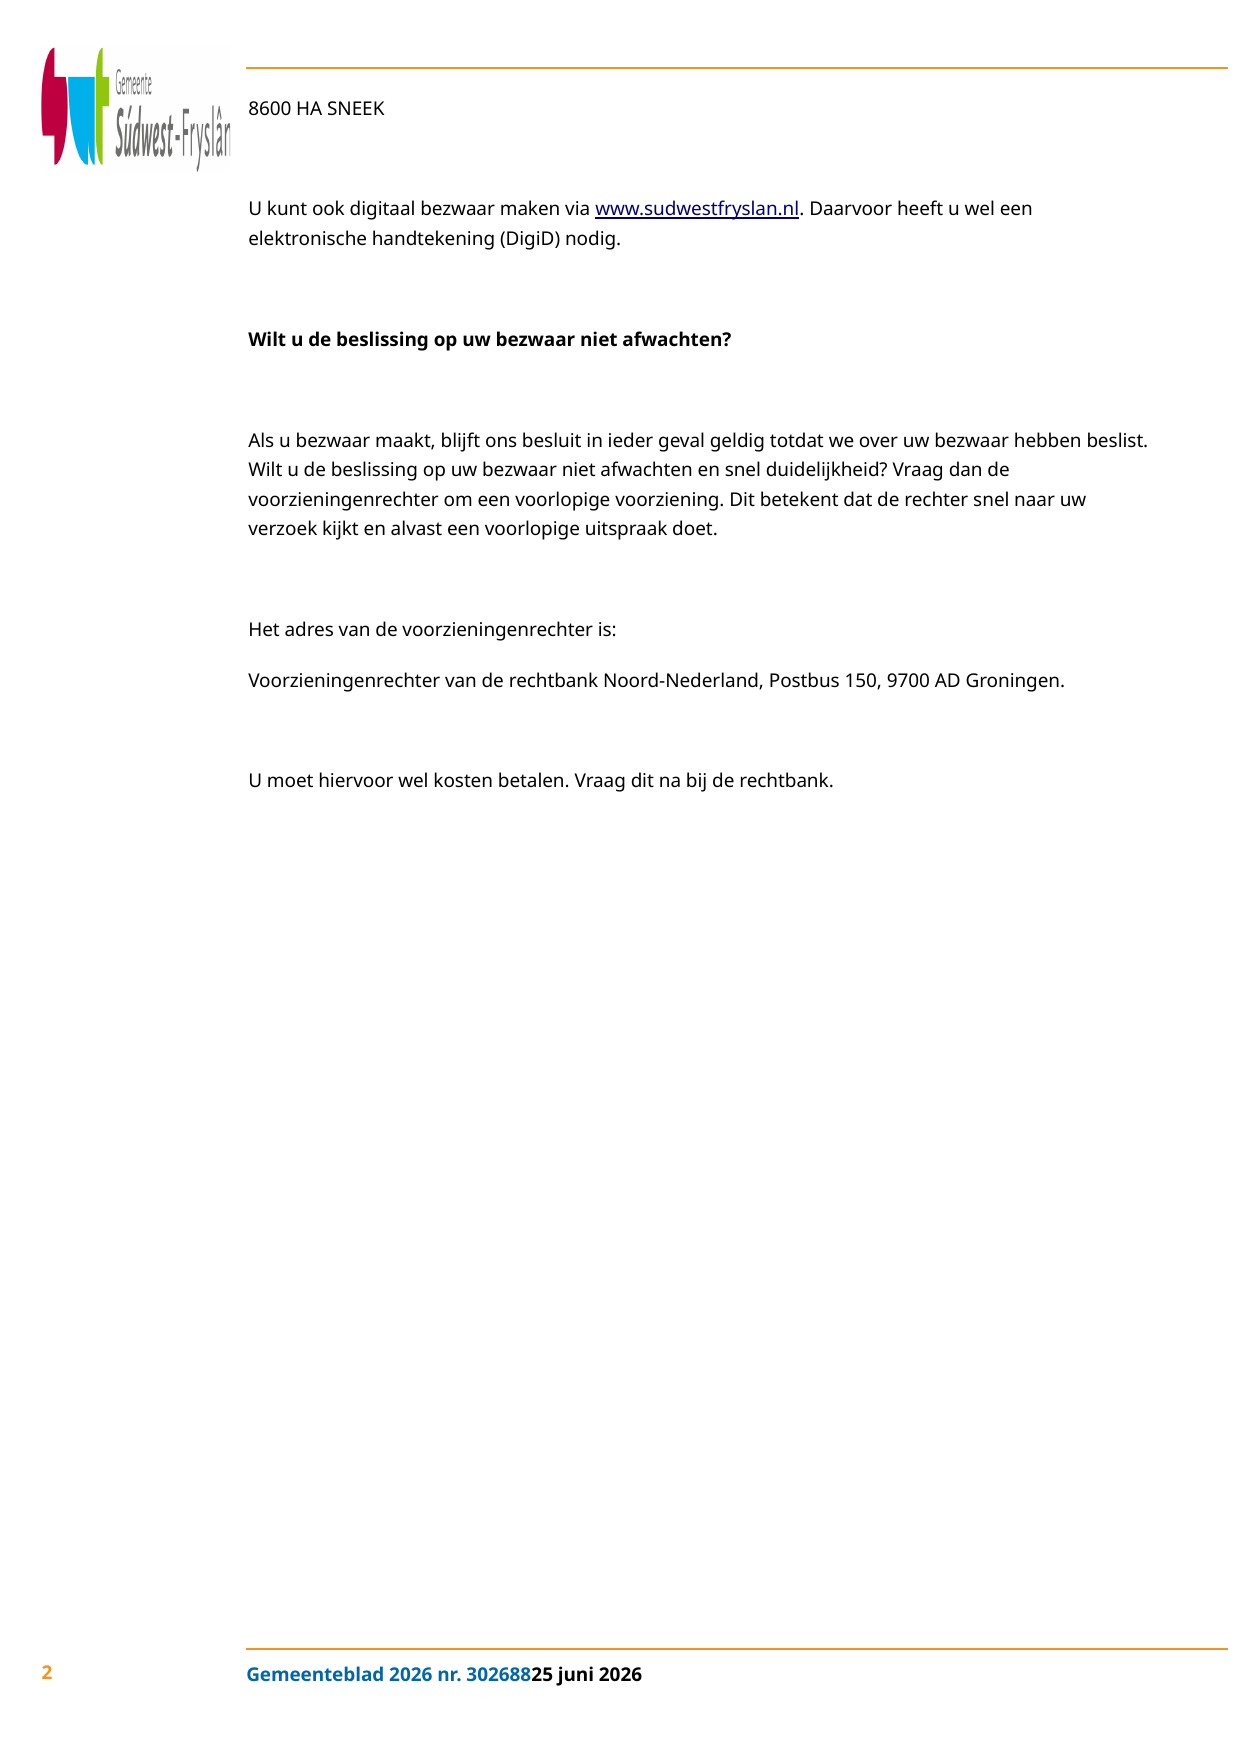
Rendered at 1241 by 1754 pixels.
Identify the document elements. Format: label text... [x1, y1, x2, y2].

text 8600 HA SNEEK [248, 95, 1152, 121]
text Wilt u de beslissing op uw bezwaar niet afwachten? [248, 326, 1152, 352]
picture [41, 47, 231, 172]
text U kunt ook digitaal bezwaar maken via www.sudwestfryslan.nl. Daarvoor heeft u wel een elektronische handtekening (DigiD) nodig. [248, 196, 1152, 251]
text Het adres van de voorzieningenrechter is: [248, 616, 1152, 642]
text Voorzieningenrechter van de rechtbank Noord-Nederland, Postbus 150, 9700 AD Groningen. [248, 667, 1152, 693]
text Als u bezwaar maakt, blijft ons besluit in ieder geval geldig totdat we over uw bezwaar hebben beslist. Wilt u de beslissing op uw bezwaar niet afwachten en snel duidelijkheid? Vraag dan de voorzieningenrechter om een voorlopige voorziening. Dit betekent dat de rechter snel naar uw verzoek kijkt en alvast een voorlopige uitspraak doet. [248, 427, 1152, 541]
text U moet hiervoor wel kosten betalen. Vraag dit na bij de rechtbank. [248, 768, 1152, 793]
